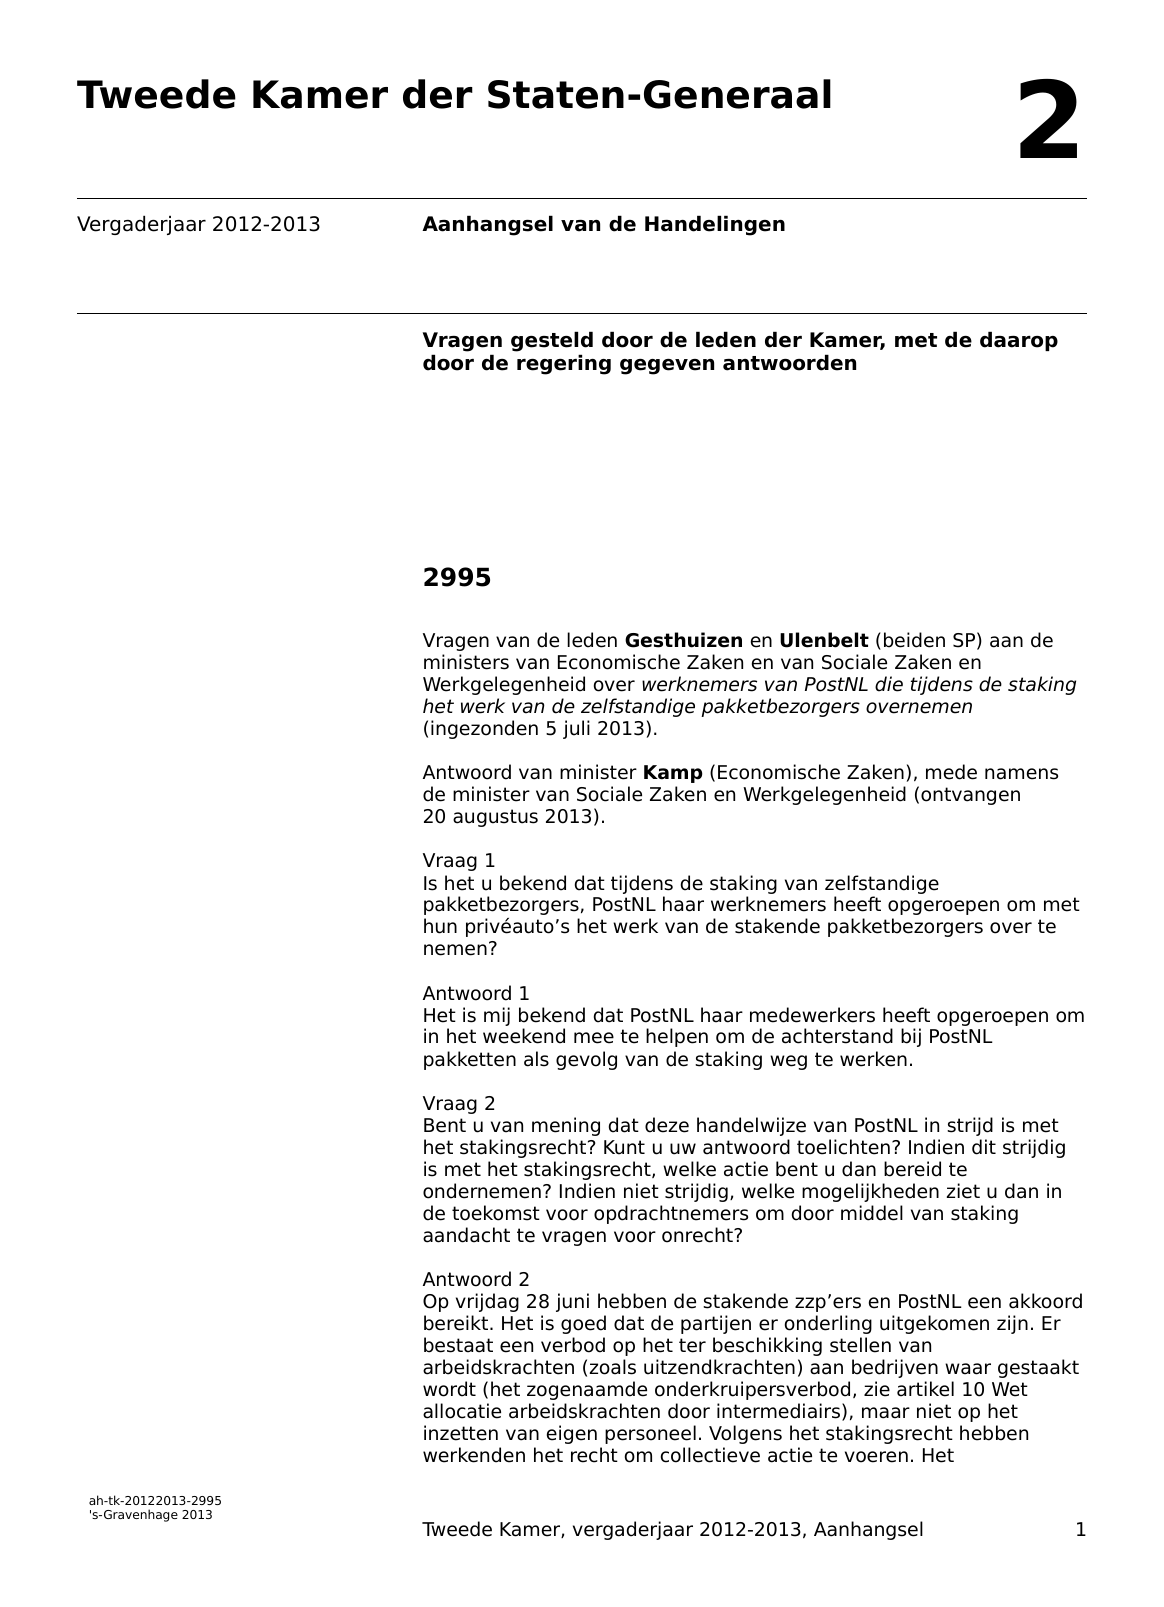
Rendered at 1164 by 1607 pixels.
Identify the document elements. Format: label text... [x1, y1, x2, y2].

table_cell Vragen gesteld door de leden der Kamer, met de daarop door de regering gegeven antwoorden [422, 314, 1087, 375]
text 's-Gravenhage 2013 [88, 1508, 323, 1522]
text Vragen van de leden Gesthuizen en Ulenbelt (beiden SP) aan de ministers van Economische Zaken en van Sociale Zaken en Werkgelegenheid over werknemers van PostNL die tijdens de staking het werk van de zelfstandige pakketbezorgers overnemen (ingezonden 5 juli 2013). [422, 630, 1087, 740]
text Is het u bekend dat tijdens de staking van zelfstandige pakketbezorgers, PostNL haar werknemers heeft opgeroepen om met hun privéauto’s het werk van de stakende pakketbezorgers over te nemen? [422, 872, 1087, 960]
text Antwoord van minister Kamp (Economische Zaken), mede namens de minister van Sociale Zaken en Werkgelegenheid (ontvangen 20 augustus 2013). [422, 762, 1087, 828]
text Antwoord 1 [422, 982, 1087, 1004]
table_header Tweede Kamer der Staten-Generaal [77, 59, 886, 198]
text Het is mij bekend dat PostNL haar medewerkers heeft opgeroepen om in het weekend mee te helpen om de achterstand bij PostNL pakketten als gevolg van de staking weg te werken. [422, 1004, 1087, 1070]
table_header 2 [886, 59, 1087, 198]
text Op vrijdag 28 juni hebben de stakende zzp’ers en PostNL een akkoord bereikt. Het is goed dat de partijen er onderling uitgekomen zijn. Er bestaat een verbod op het ter beschikking stellen van arbeidskrachten (zoals uitzendkrachten) aan bedrijven waar gestaakt wordt (het zogenaamde onderkruipersverbod, zie artikel 10 Wet allocatie arbeidskrachten door intermediairs), maar niet op het inzetten van eigen personeel. Volgens het stakingsrecht hebben werkenden het recht om collectieve actie te voeren. Het [422, 1291, 1087, 1466]
text Antwoord 2 [422, 1269, 1087, 1291]
text Vraag 2 [422, 1093, 1087, 1114]
text 2995 [422, 563, 1087, 592]
table_cell Vergaderjaar 2012-2013 [77, 199, 422, 313]
text ah-tk-20122013-2995 [88, 1494, 323, 1508]
text Bent u van mening dat deze handelwijze van PostNL in strijd is met het stakingsrecht? Kunt u uw antwoord toelichten? Indien dit strijdig is met het stakingsrecht, welke actie bent u dan bereid te ondernemen? Indien niet strijdig, welke mogelijkheden ziet u dan in de toekomst voor opdrachtnemers om door middel van staking aandacht te vragen voor onrecht? [422, 1114, 1087, 1246]
table_cell [77, 314, 422, 375]
text Vraag 1 [422, 850, 1087, 872]
table_cell Aanhangsel van de Handelingen [422, 199, 1087, 313]
